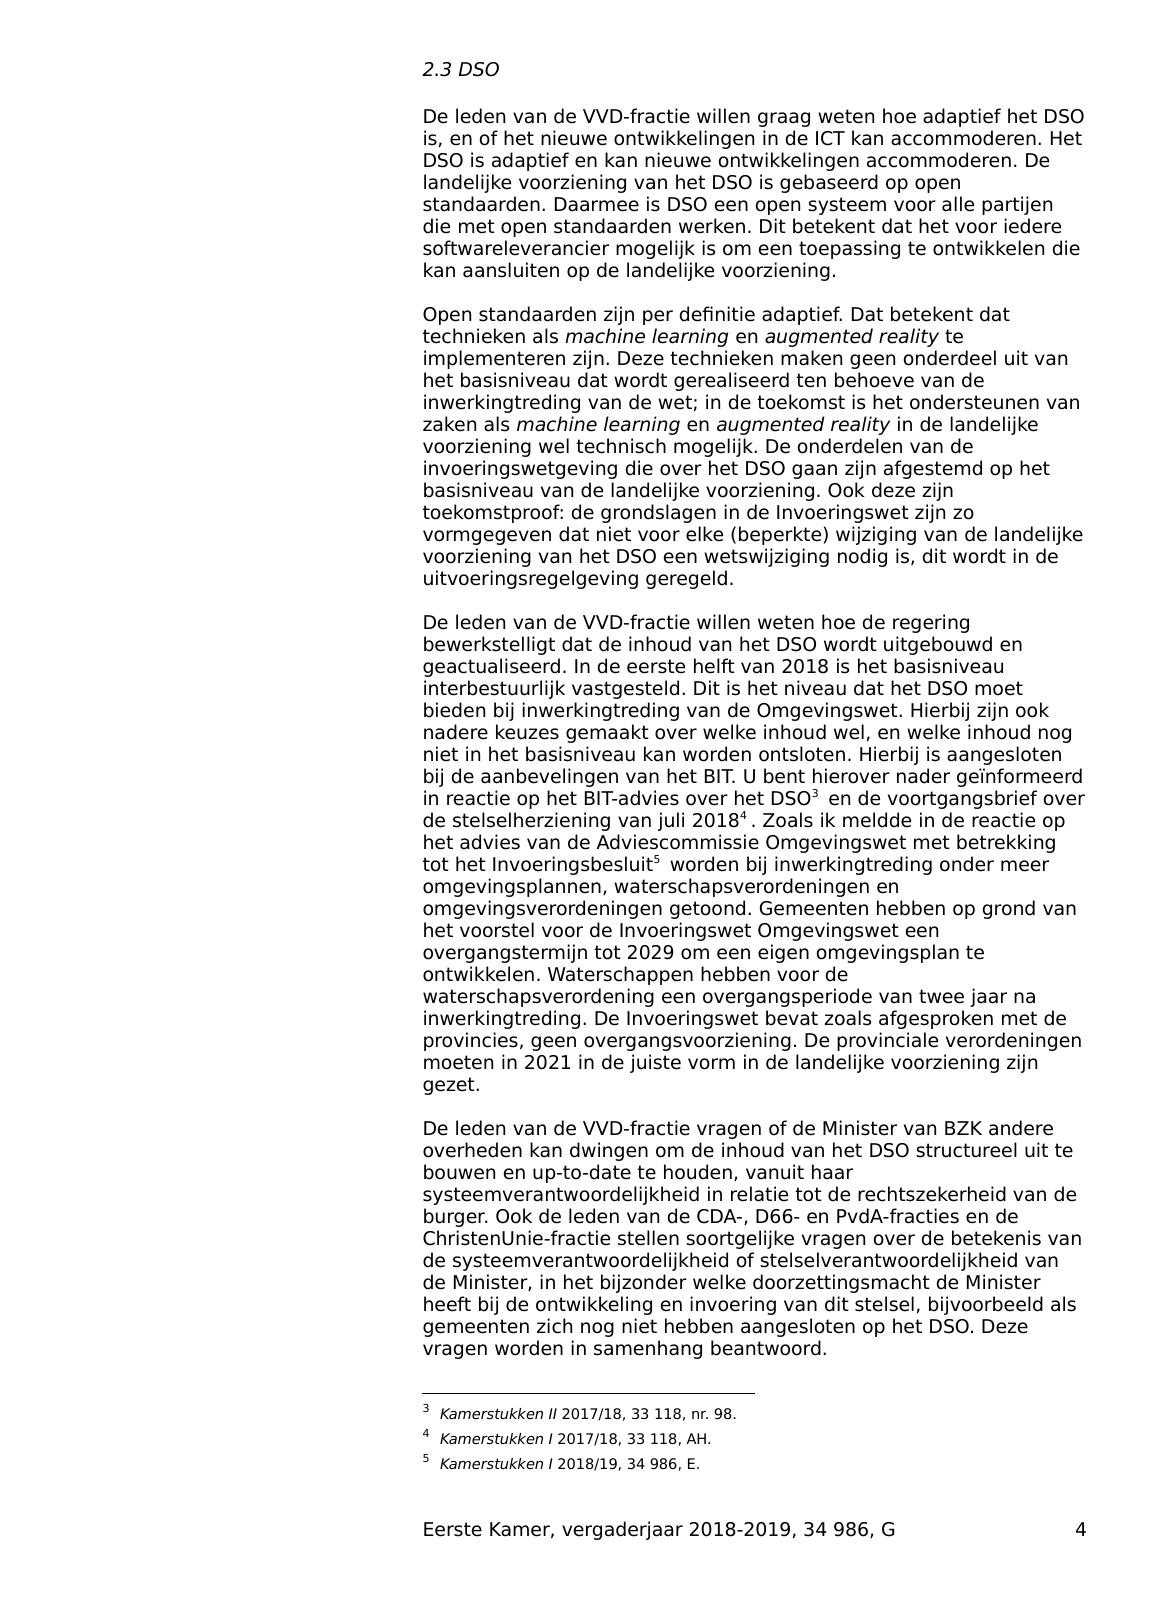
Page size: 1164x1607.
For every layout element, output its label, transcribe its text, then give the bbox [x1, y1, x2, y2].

text Kamerstukken II 2017/18, 33 118, nr. 98. [422, 1402, 1087, 1424]
text De leden van de VVD-fractie vragen of de Minister van BZK andere overheden kan dwingen om de inhoud van het DSO structureel uit te bouwen en up-to-date te houden, vanuit haar systeemverantwoordelijkheid in relatie tot de rechtszekerheid van de burger. Ook de leden van de CDA-, D66- en PvdA-fracties en de ChristenUnie-fractie stellen soortgelijke vragen over de betekenis van de systeemverantwoordelijkheid of stelselverantwoordelijkheid van de Minister, in het bijzonder welke doorzettingsmacht de Minister heeft bij de ontwikkeling en invoering van dit stelsel, bijvoorbeeld als gemeenten zich nog niet hebben aangesloten op het DSO. Deze vragen worden in samenhang beantwoord. [422, 1118, 1087, 1359]
text De leden van de VVD-fractie willen graag weten hoe adaptief het DSO is, en of het nieuwe ontwikkelingen in de ICT kan accommoderen. Het DSO is adaptief en kan nieuwe ontwikkelingen accommoderen. De landelijke voorziening van het DSO is gebaseerd op open standaarden. Daarmee is DSO een open systeem voor alle partijen die met open standaarden werken. Dit betekent dat het voor iedere softwareleverancier mogelijk is om een toepassing te ontwikkelen die kan aansluiten op de landelijke voorziening. [422, 106, 1087, 282]
text Kamerstukken I 2017/18, 33 118, AH. [422, 1427, 1087, 1449]
text Kamerstukken I 2018/19, 34 986, E. [422, 1452, 1087, 1474]
text De leden van de VVD-fractie willen weten hoe de regering bewerkstelligt dat de inhoud van het DSO wordt uitgebouwd en geactualiseerd. In de eerste helft van 2018 is het basisniveau interbestuurlijk vastgesteld. Dit is het niveau dat het DSO moet bieden bij inwerkingtreding van de Omgevingswet. Hierbij zijn ook nadere keuzes gemaakt over welke inhoud wel, en welke inhoud nog niet in het basisniveau kan worden ontsloten. Hierbij is aangesloten bij de aanbevelingen van het BIT. U bent hierover nader geïnformeerd in reactie op het BIT-advies over het DSO en de voortgangsbrief over de stelselherziening van juli 2018. Zoals ik meldde in de reactie op het advies van de Adviescommissie Omgevingswet met betrekking tot het Invoeringsbesluit worden bij inwerkingtreding onder meer omgevingsplannen, waterschapsverordeningen en omgevingsverordeningen getoond. Gemeenten hebben op grond van het voorstel voor de Invoeringswet Omgevingswet een overgangstermijn tot 2029 om een eigen omgevingsplan te ontwikkelen. Waterschappen hebben voor de waterschapsverordening een overgangsperiode van twee jaar na inwerkingtreding. De Invoeringswet bevat zoals afgesproken met de provincies, geen overgangsvoorziening. De provinciale verordeningen moeten in 2021 in de juiste vorm in de landelijke voorziening zijn gezet. [422, 612, 1087, 1096]
subtitle 2.3 DSO [422, 59, 1087, 81]
text Open standaarden zijn per definitie adaptief. Dat betekent dat technieken als machine learning en augmented reality te implementeren zijn. Deze technieken maken geen onderdeel uit van het basisniveau dat wordt gerealiseerd ten behoeve van de inwerkingtreding van de wet; in de toekomst is het ondersteunen van zaken als machine learning en augmented reality in de landelijke voorziening wel technisch mogelijk. De onderdelen van de invoeringswetgeving die over het DSO gaan zijn afgestemd op het basisniveau van de landelijke voorziening. Ook deze zijn toekomstproof: de grondslagen in de Invoeringswet zijn zo vormgegeven dat niet voor elke (beperkte) wijziging van de landelijke voorziening van het DSO een wetswijziging nodig is, dit wordt in de uitvoeringsregelgeving geregeld. [422, 304, 1087, 590]
